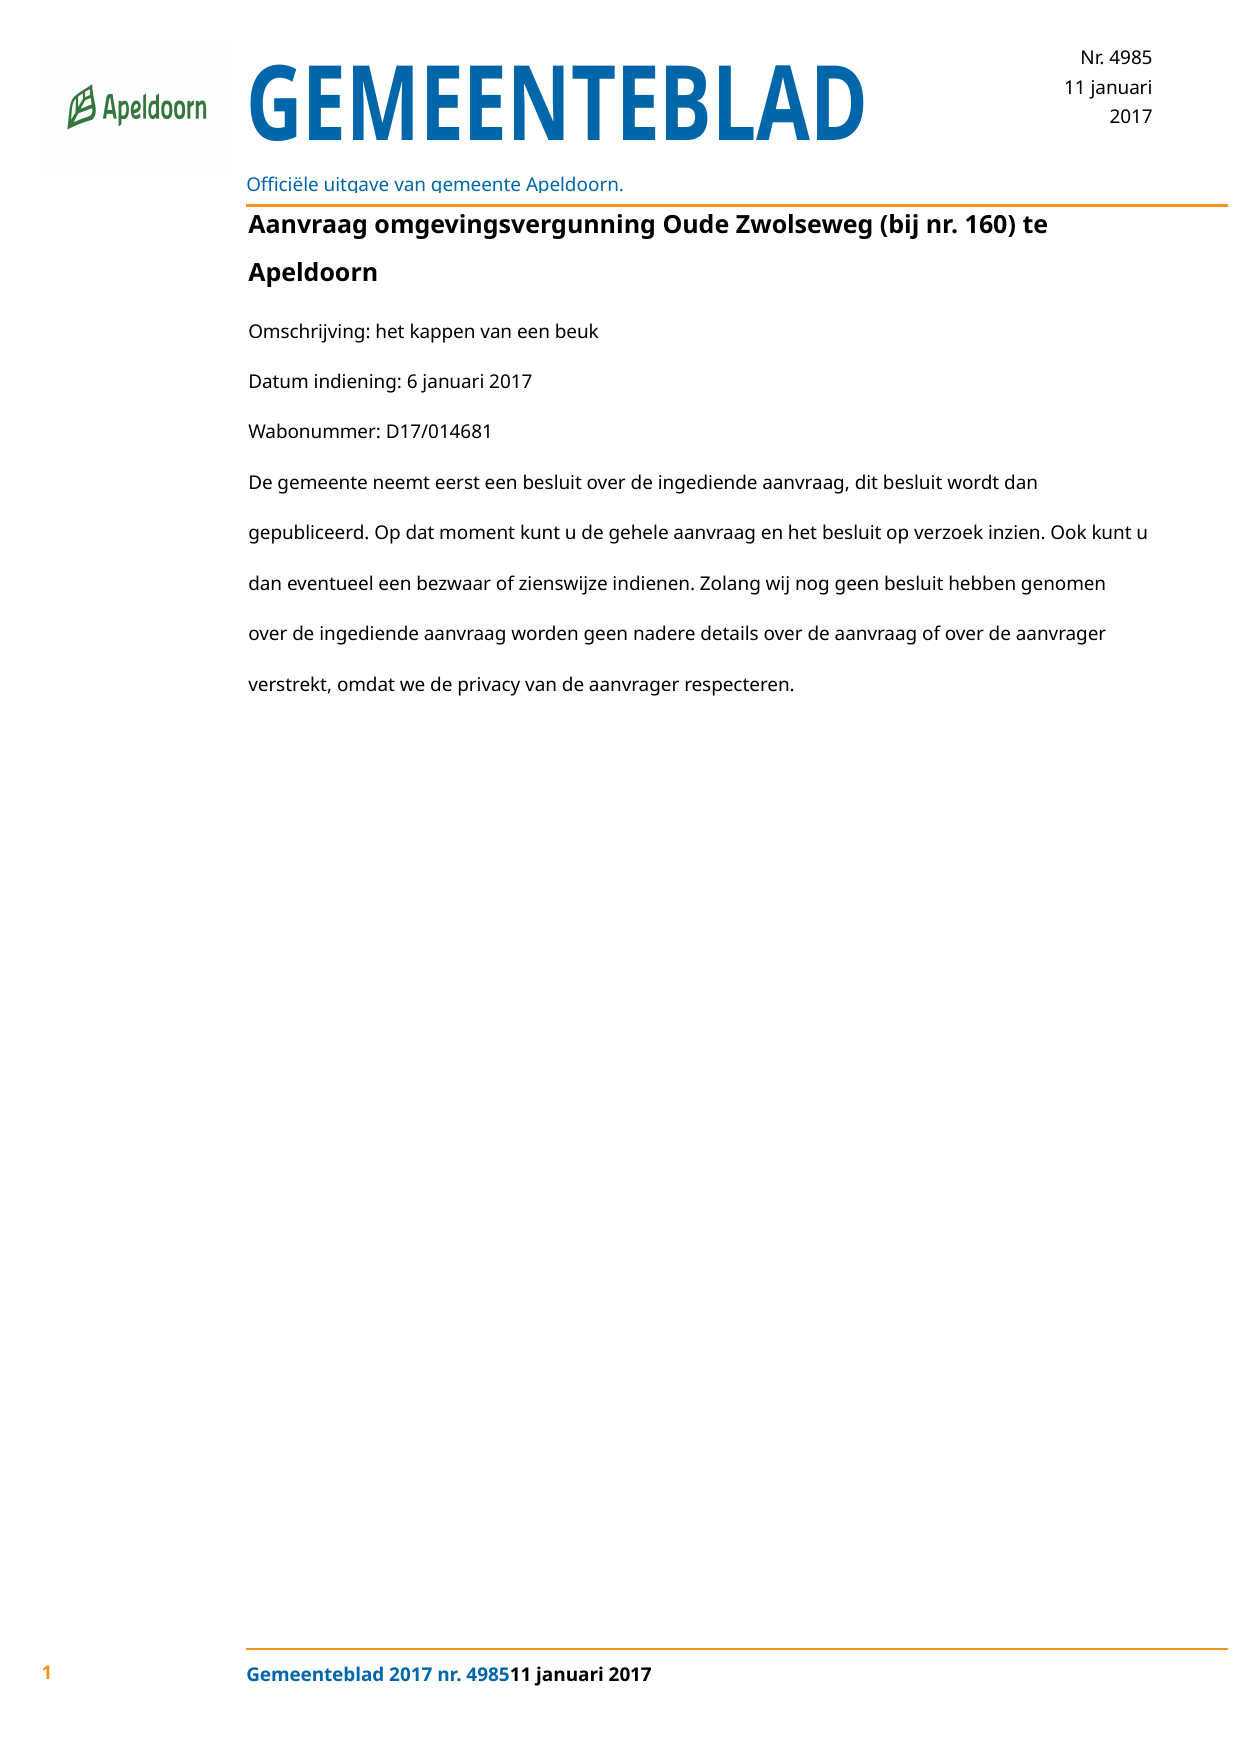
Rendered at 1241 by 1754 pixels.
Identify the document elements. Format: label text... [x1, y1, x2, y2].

text Aanvraag omgevingsvergunning Oude Zwolseweg (bij nr. 160) te Apeldoorn [248, 207, 1152, 288]
text gepubliceerd. Op dat moment kunt u de gehele aanvraag en het besluit op verzoek inzien. Ook kunt u [248, 519, 1152, 545]
text over de ingediende aanvraag worden geen nadere details over de aanvraag of over de aanvrager [248, 620, 1152, 646]
text Wabonummer: D17/014681 [248, 419, 1152, 444]
picture [41, 47, 231, 172]
text Omschrijving: het kappen van een beuk [248, 318, 1152, 344]
text De gemeente neemt eerst een besluit over de ingediende aanvraag, dit besluit wordt dan [248, 469, 1152, 495]
text verstrekt, omdat we de privacy van de aanvrager respecteren. [248, 671, 1152, 697]
text dan eventueel een bezwaar of zienswijze indienen. Zolang wij nog geen besluit hebben genomen [248, 570, 1152, 596]
text Datum indiening: 6 januari 2017 [248, 368, 1152, 394]
